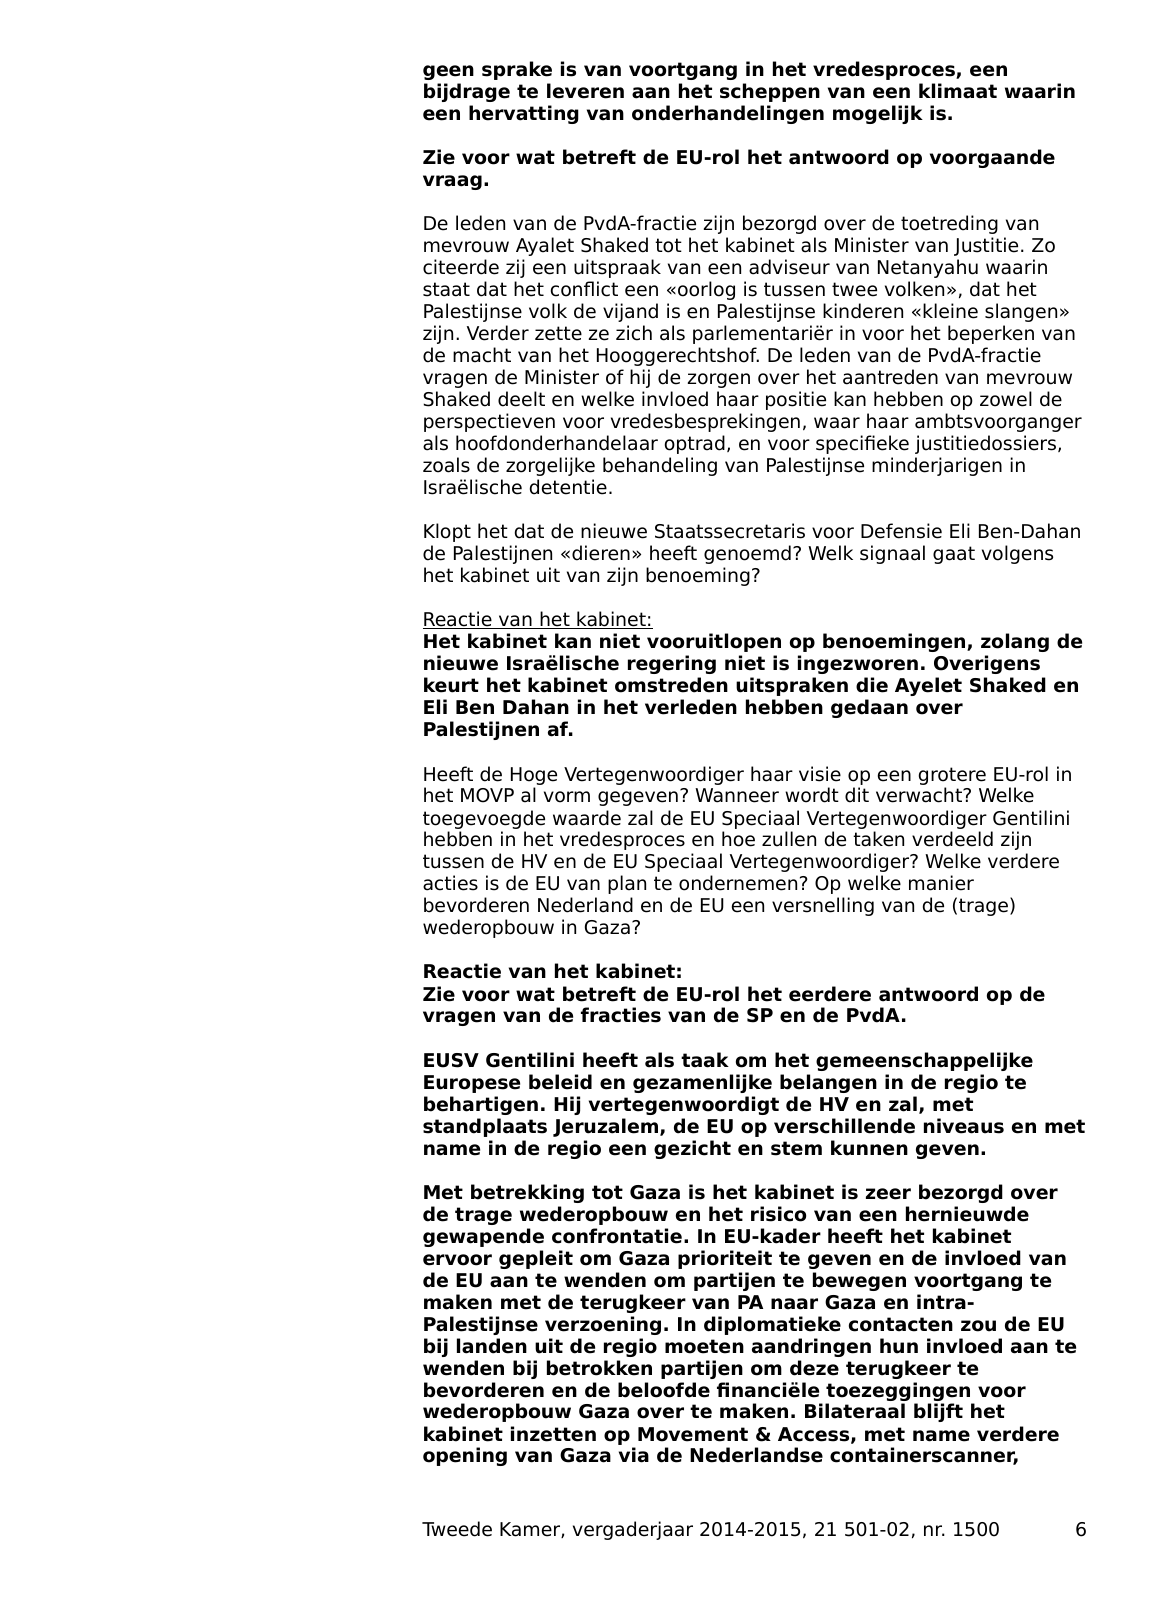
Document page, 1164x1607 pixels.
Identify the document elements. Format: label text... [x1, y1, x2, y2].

text Het kabinet kan niet vooruitlopen op benoemingen, zolang de nieuwe Israëlische regering niet is ingezworen. Overigens keurt het kabinet omstreden uitspraken die Ayelet Shaked en Eli Ben Dahan in het verleden hebben gedaan over Palestijnen af. [422, 631, 1087, 741]
text Heeft de Hoge Vertegenwoordiger haar visie op een grotere EU-rol in het MOVP al vorm gegeven? Wanneer wordt dit verwacht? Welke toegevoegde waarde zal de EU Speciaal Vertegenwoordiger Gentilini hebben in het vredesproces en hoe zullen de taken verdeeld zijn tussen de HV en de EU Speciaal Vertegenwoordiger? Welke verdere acties is de EU van plan te ondernemen? Op welke manier bevorderen Nederland en de EU een versnelling van de (trage) wederopbouw in Gaza? [422, 763, 1087, 939]
text Met betrekking tot Gaza is het kabinet is zeer bezorgd over de trage wederopbouw en het risico van een hernieuwde gewapende confrontatie. In EU-kader heeft het kabinet ervoor gepleit om Gaza prioriteit te geven en de invloed van de EU aan te wenden om partijen te bewegen voortgang te maken met de terugkeer van PA naar Gaza en intra-Palestijnse verzoening. In diplomatieke contacten zou de EU bij landen uit de regio moeten aandringen hun invloed aan te wenden bij betrokken partijen om deze terugkeer te bevorderen en de beloofde financiële toezeggingen voor wederopbouw Gaza over te maken. Bilateraal blijft het kabinet inzetten op Movement & Access, met name verdere opening van Gaza via de Nederlandse containerscanner, [422, 1182, 1087, 1467]
text Klopt het dat de nieuwe Staatssecretaris voor Defensie Eli Ben-Dahan de Palestijnen «dieren» heeft genoemd? Welk signaal gaat volgens het kabinet uit van zijn benoeming? [422, 521, 1087, 587]
text EUSV Gentilini heeft als taak om het gemeenschappelijke Europese beleid en gezamenlijke belangen in de regio te behartigen. Hij vertegenwoordigt de HV en zal, met standplaats Jeruzalem, de EU op verschillende niveaus en met name in de regio een gezicht en stem kunnen geven. [422, 1049, 1087, 1159]
text geen sprake is van voortgang in het vredesproces, een bijdrage te leveren aan het scheppen van een klimaat waarin een hervatting van onderhandelingen mogelijk is. [422, 59, 1087, 125]
text Reactie van het kabinet: [422, 961, 1087, 983]
text Zie voor wat betreft de EU-rol het eerdere antwoord op de vragen van de fracties van de SP en de PvdA. [422, 983, 1087, 1027]
text Reactie van het kabinet: [422, 609, 1087, 631]
text De leden van de PvdA-fractie zijn bezorgd over de toetreding van mevrouw Ayalet Shaked tot het kabinet als Minister van Justitie. Zo citeerde zij een uitspraak van een adviseur van Netanyahu waarin staat dat het conflict een «oorlog is tussen twee volken», dat het Palestijnse volk de vijand is en Palestijnse kinderen «kleine slangen» zijn. Verder zette ze zich als parlementariër in voor het beperken van de macht van het Hooggerechtshof. De leden van de PvdA-fractie vragen de Minister of hij de zorgen over het aantreden van mevrouw Shaked deelt en welke invloed haar positie kan hebben op zowel de perspectieven voor vredesbesprekingen, waar haar ambtsvoorganger als hoofdonderhandelaar optrad, en voor specifieke justitiedossiers, zoals de zorgelijke behandeling van Palestijnse minderjarigen in Israëlische detentie. [422, 213, 1087, 499]
text Zie voor wat betreft de EU-rol het antwoord op voorgaande vraag. [422, 147, 1087, 191]
